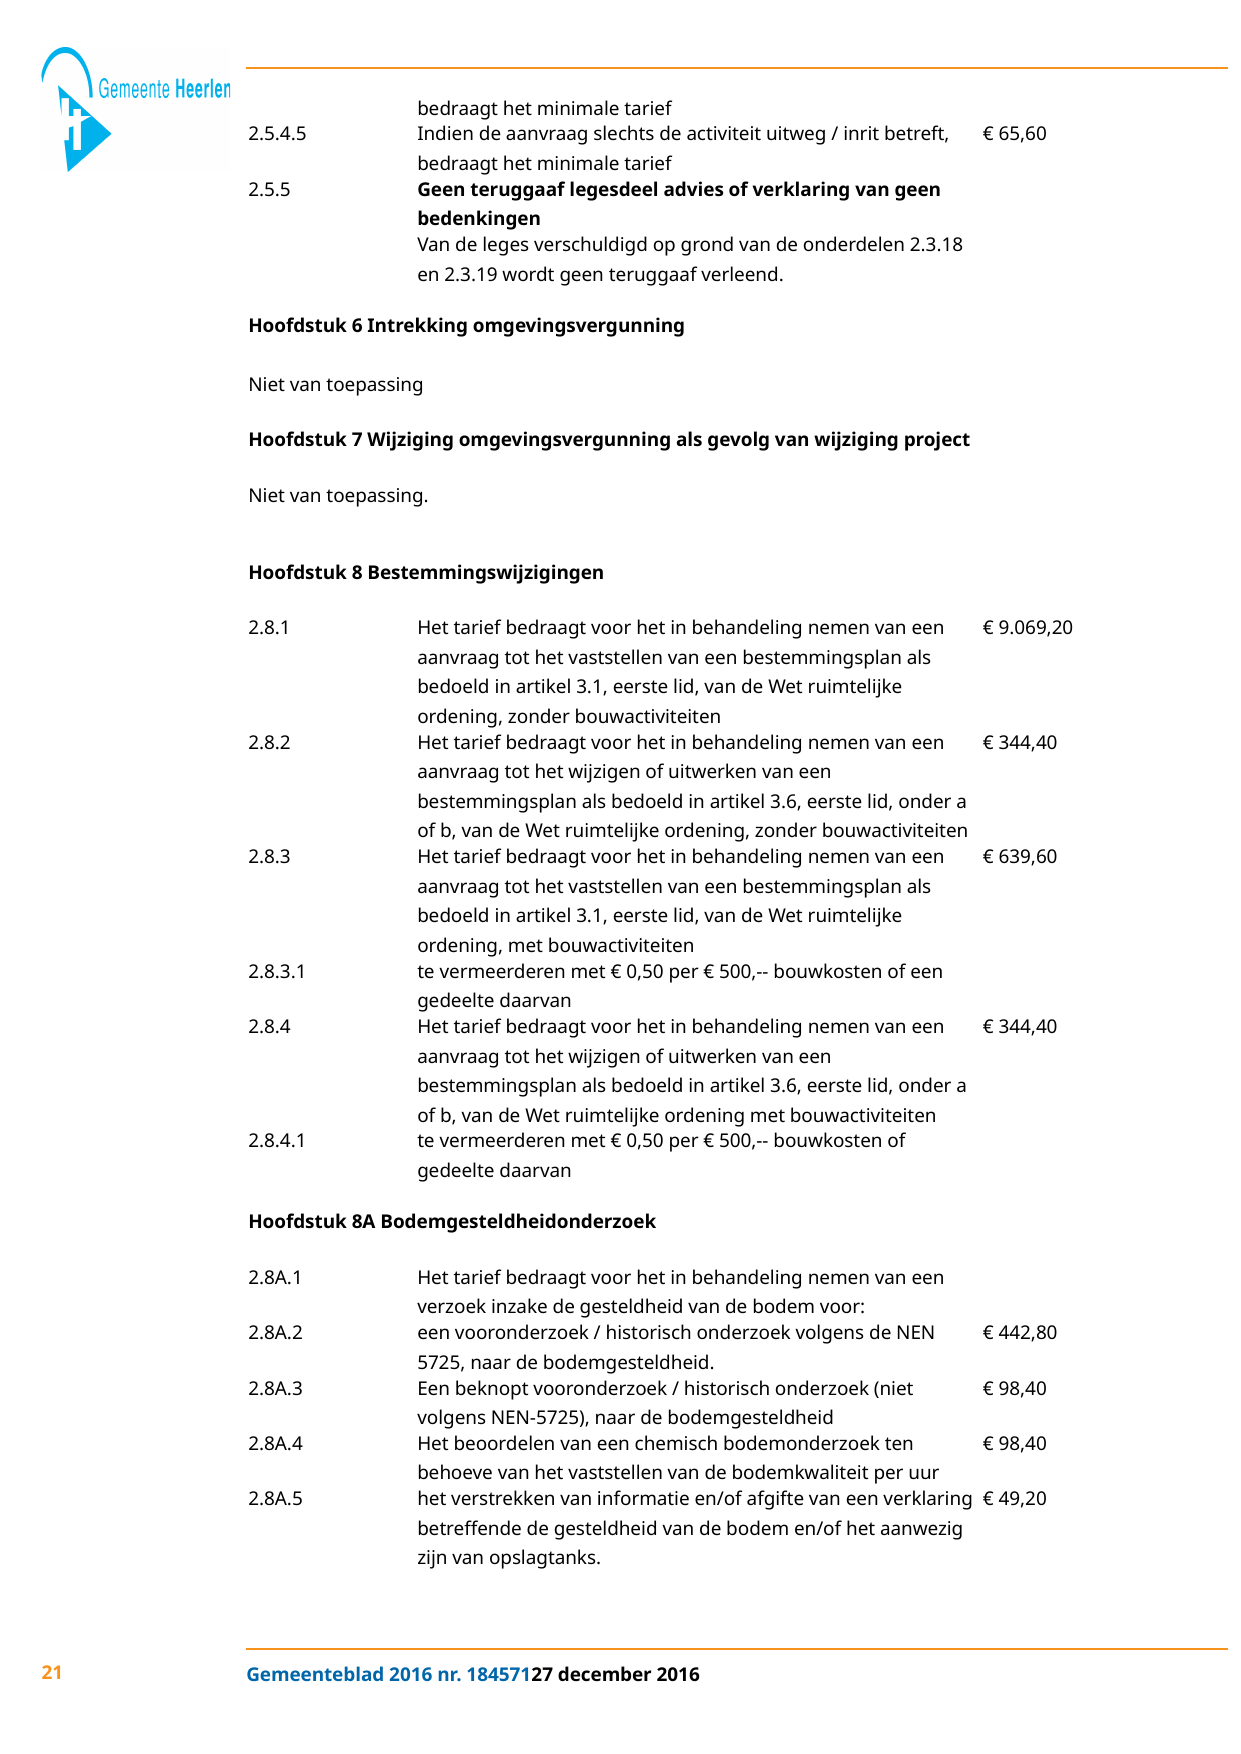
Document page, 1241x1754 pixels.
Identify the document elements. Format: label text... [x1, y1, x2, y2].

table_cell [248, 1183, 417, 1209]
table_cell [983, 508, 1152, 533]
table_cell 2.8.3 [248, 844, 417, 958]
table_cell te vermeerderen met € 0,50 per € 500,-- bouwkosten of gedeelte daarvan [417, 1128, 983, 1183]
table_cell Het tarief bedraagt voor het in behandeling nemen van een verzoek inzake de gesteldheid van de bodem voor: [417, 1264, 983, 1319]
table_cell [983, 958, 1152, 1013]
table_cell [983, 559, 1152, 614]
table_cell € 65,60 [983, 121, 1152, 176]
table_cell 2.8.4 [248, 1013, 417, 1128]
table_cell [248, 1570, 417, 1596]
table_cell [248, 286, 417, 312]
table_cell € 442,80 [983, 1319, 1152, 1375]
table_cell 2.8A.1 [248, 1264, 417, 1319]
table_cell [983, 1128, 1152, 1183]
table_cell [983, 312, 1152, 397]
table_cell te vermeerderen met € 0,50 per € 500,-- bouwkosten of een gedeelte daarvan [417, 958, 983, 1013]
table_cell € 49,20 [983, 1485, 1152, 1570]
table_cell 2.8A.5 [248, 1485, 417, 1570]
table_cell bedraagt het minimale tarief [417, 95, 983, 121]
table_cell [983, 95, 1152, 121]
table_cell Hoofdstuk 8A Bodemgesteldheidonderzoek [248, 1209, 983, 1264]
table_cell 2.8A.4 [248, 1430, 417, 1485]
table_cell 2.5.4.5 [248, 121, 417, 176]
table_cell [983, 534, 1152, 559]
picture [41, 47, 231, 172]
table_cell [983, 286, 1152, 312]
table_cell Hoofdstuk 7 Wijziging omgevingsvergunning als gevolg van wijziging project [248, 397, 983, 482]
table_cell € 639,60 [983, 844, 1152, 958]
table_cell 2.8.2 [248, 729, 417, 843]
table_cell Hoofdstuk 8 Bestemmingswijzigingen [248, 559, 983, 614]
table_cell 2.8.3.1 [248, 958, 417, 1013]
table_cell Van de leges verschuldigd op grond van de onderdelen 2.3.18 en 2.3.19 wordt geen teruggaaf verleend. [417, 231, 983, 286]
table_cell [248, 95, 417, 121]
table_cell Een beknopt vooronderzoek / historisch onderzoek (niet volgens NEN-5725), naar de bodemgesteldheid [417, 1375, 983, 1430]
table_cell 2.5.5 [248, 176, 417, 231]
table_cell [248, 534, 983, 559]
table_cell Het tarief bedraagt voor het in behandeling nemen van een aanvraag tot het wijzigen of uitwerken van een bestemmingsplan als bedoeld in artikel 3.6, eerste lid, onder a of b, van de Wet ruimtelijke ordening, zonder bouwactiviteiten [417, 729, 983, 843]
table_cell Geen teruggaaf legesdeel advies of verklaring van geen bedenkingen [417, 176, 983, 231]
table_cell [983, 1183, 1152, 1209]
table_cell 2.8.1 [248, 615, 417, 729]
table_cell € 9.069,20 [983, 615, 1152, 729]
table_cell Het tarief bedraagt voor het in behandeling nemen van een aanvraag tot het vaststellen van een bestemmingsplan als bedoeld in artikel 3.1, eerste lid, van de Wet ruimtelijke ordening, met bouwactiviteiten [417, 844, 983, 958]
table_cell [983, 1264, 1152, 1319]
table_cell [417, 1570, 983, 1596]
table_cell [983, 1209, 1152, 1264]
table_cell [983, 397, 1152, 482]
table_cell Hoofdstuk 6 Intrekking omgevingsvergunning Niet van toepassing [248, 312, 983, 397]
table_cell Indien de aanvraag slechts de activiteit uitweg / inrit betreft, bedraagt het minimale tarief [417, 121, 983, 176]
table_cell Het beoordelen van een chemisch bodemonderzoek ten behoeve van het vaststellen van de bodemkwaliteit per uur [417, 1430, 983, 1485]
table_cell 2.8A.2 [248, 1319, 417, 1375]
table_cell een vooronderzoek / historisch onderzoek volgens de NEN 5725, naar de bodemgesteldheid. [417, 1319, 983, 1375]
table_cell [417, 508, 983, 533]
table_cell [248, 508, 417, 533]
table_cell Het tarief bedraagt voor het in behandeling nemen van een aanvraag tot het wijzigen of uitwerken van een bestemmingsplan als bedoeld in artikel 3.6, eerste lid, onder a of b, van de Wet ruimtelijke ordening met bouwactiviteiten [417, 1013, 983, 1128]
table_cell [983, 1570, 1152, 1596]
table_cell [248, 231, 417, 286]
table_cell € 344,40 [983, 729, 1152, 843]
table_cell [983, 231, 1152, 286]
table_cell Niet van toepassing. [248, 482, 983, 508]
table_cell [417, 1183, 983, 1209]
table_cell [983, 176, 1152, 231]
table_cell [983, 482, 1152, 508]
table_cell € 344,40 [983, 1013, 1152, 1128]
picture [41, 47, 58, 70]
table_cell € 98,40 [983, 1375, 1152, 1430]
table_cell Het tarief bedraagt voor het in behandeling nemen van een aanvraag tot het vaststellen van een bestemmingsplan als bedoeld in artikel 3.1, eerste lid, van de Wet ruimtelijke ordening, zonder bouwactiviteiten [417, 615, 983, 729]
table_cell € 98,40 [983, 1430, 1152, 1485]
table_cell 2.8A.3 [248, 1375, 417, 1430]
table_cell 2.8.4.1 [248, 1128, 417, 1183]
table_cell [417, 286, 983, 312]
table_cell het verstrekken van informatie en/of afgifte van een verklaring betreffende de gesteldheid van de bodem en/of het aanwezig zijn van opslagtanks. [417, 1485, 983, 1570]
